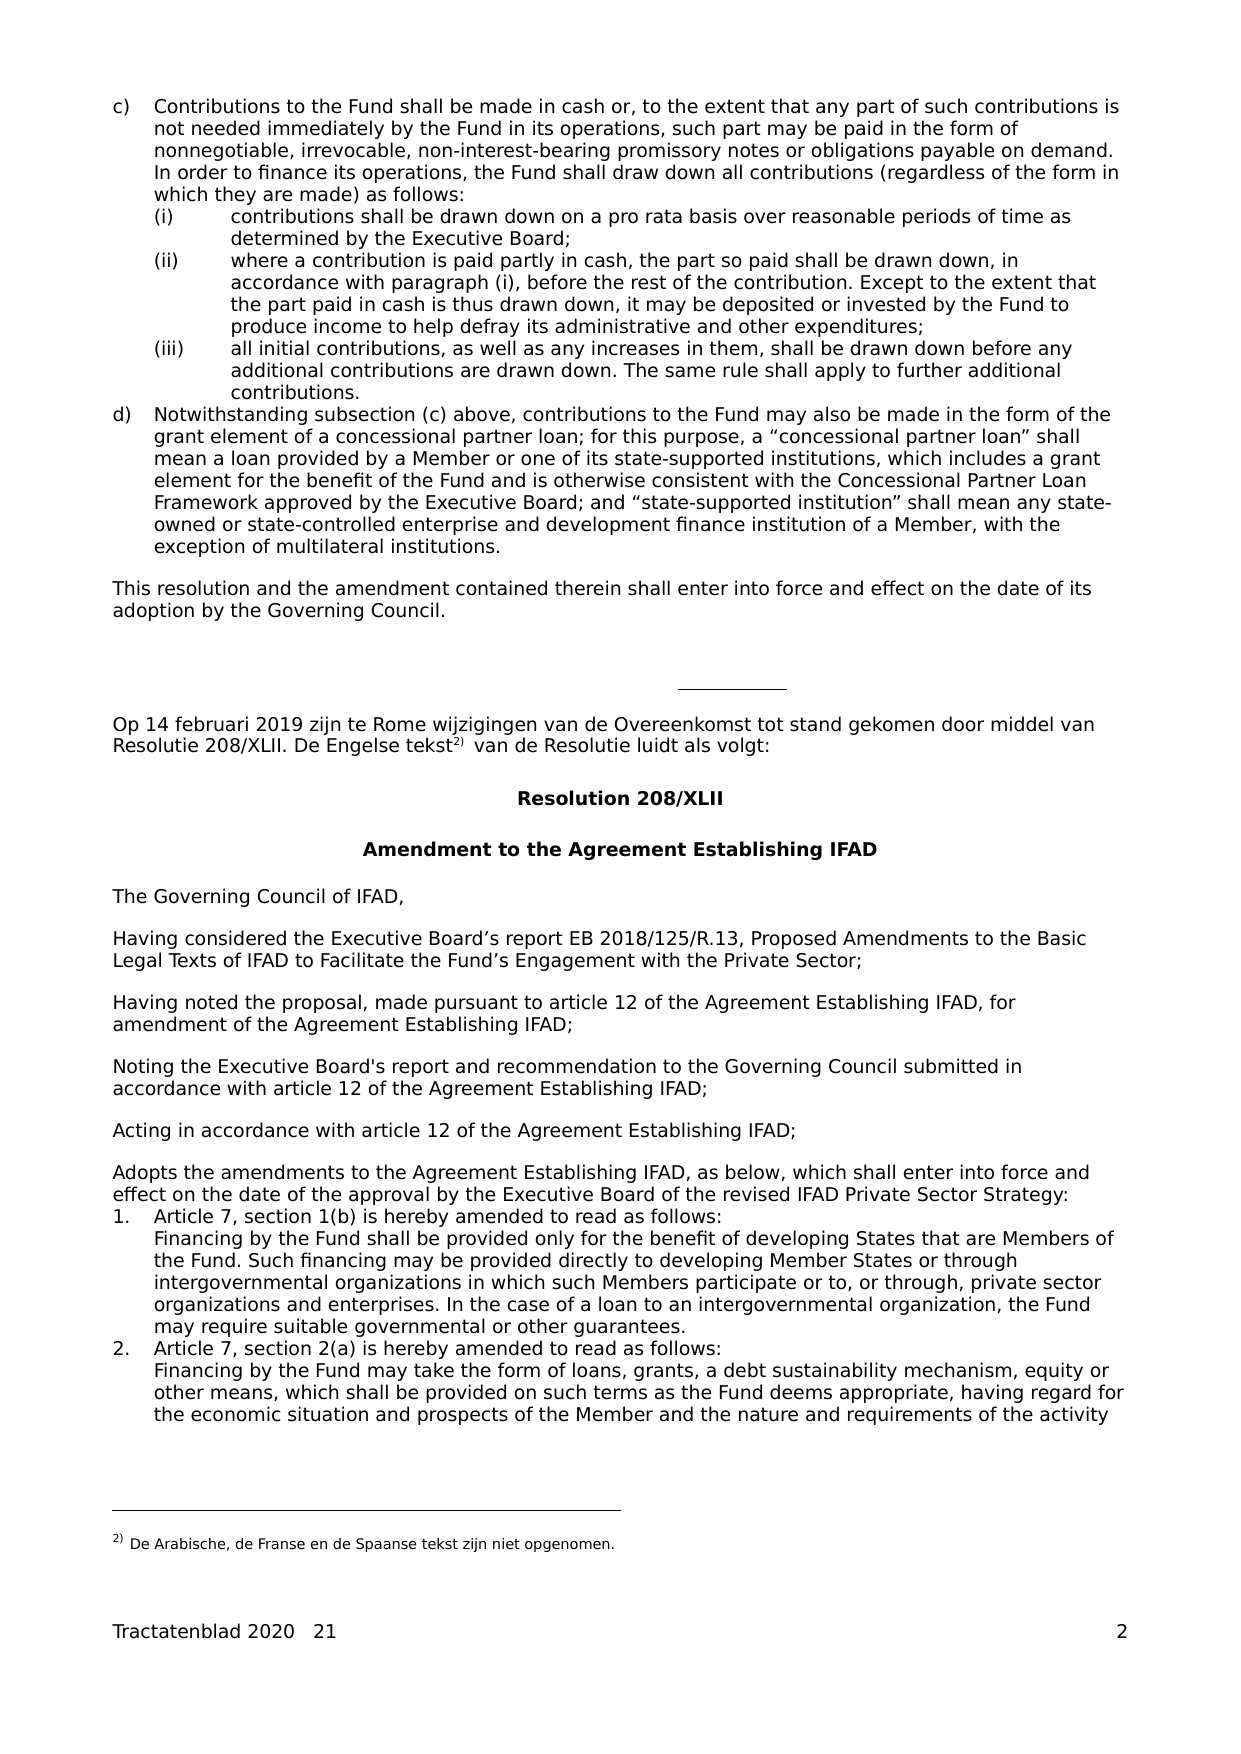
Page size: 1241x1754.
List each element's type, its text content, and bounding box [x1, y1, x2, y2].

text d) Notwithstanding subsection (c) above, contributions to the Fund may also be made in the form of the grant element of a concessional partner loan; for this purpose, a “concessional partner loan” shall mean a loan provided by a Member or one of its state-supported institutions, which includes a grant element for the benefit of the Fund and is otherwise consistent with the Concessional Partner Loan Framework approved by the Executive Board; and “state-supported institution” shall mean any state-owned or state-controlled enterprise and development finance institution of a Member, with the exception of multilateral institutions. [112, 404, 1128, 557]
text Adopts the amendments to the Agreement Establishing IFAD, as below, which shall enter into force and effect on the date of the approval by the Executive Board of the revised IFAD Private Sector Strategy: [112, 1162, 1128, 1206]
subtitle Resolution 208/XLII [112, 787, 1128, 809]
text c) Contributions to the Fund shall be made in cash or, to the extent that any part of such contributions is not needed immediately by the Fund in its operations, such part may be paid in the form of nonnegotiable, irrevocable, non-interest-bearing promissory notes or obligations payable on demand. In order to finance its operations, the Fund shall draw down all contributions (regardless of the form in which they are made) as follows: [112, 96, 1128, 206]
text De Arabische, de Franse en de Spaanse tekst zijn niet opgenomen. [112, 1532, 1128, 1554]
text Noting the Executive Board's report and recommendation to the Governing Council submitted in accordance with article 12 of the Agreement Establishing IFAD; [112, 1056, 1128, 1100]
subtitle Amendment to the Agreement Establishing IFAD [112, 839, 1128, 861]
text 1. Article 7, section 1(b) is hereby amended to read as follows: [112, 1206, 1128, 1228]
text The Governing Council of IFAD, [112, 886, 1128, 908]
text Financing by the Fund shall be provided only for the benefit of developing States that are Members of the Fund. Such financing may be provided directly to developing Member States or through intergovernmental organizations in which such Members participate or to, or through, private sector organizations and enterprises. In the case of a loan to an intergovernmental organization, the Fund may require suitable governmental or other guarantees. [153, 1228, 1128, 1338]
text Having noted the proposal, made pursuant to article 12 of the Agreement Establishing IFAD, for amendment of the Agreement Establishing IFAD; [112, 992, 1128, 1036]
text Op 14 februari 2019 zijn te Rome wijzigingen van de Overeenkomst tot stand gekomen door middel van Resolutie 208/XLII. De Engelse tekst van de Resolutie luidt als volgt: [112, 713, 1128, 757]
text (i) contributions shall be drawn down on a pro rata basis over reasonable periods of time as determined by the Executive Board; [153, 206, 1128, 250]
text Acting in accordance with article 12 of the Agreement Establishing IFAD; [112, 1120, 1128, 1142]
text This resolution and the amendment contained therein shall enter into force and effect on the date of its adoption by the Governing Council. [112, 577, 1128, 621]
text Financing by the Fund may take the form of loans, grants, a debt sustainability mechanism, equity or other means, which shall be provided on such terms as the Fund deems appropriate, having regard for the economic situation and prospects of the Member and the nature and requirements of the activity [153, 1360, 1128, 1426]
text Having considered the Executive Board’s report EB 2018/125/R.13, Proposed Amendments to the Basic Legal Texts of IFAD to Facilitate the Fund’s Engagement with the Private Sector; [112, 928, 1128, 972]
text 2. Article 7, section 2(a) is hereby amended to read as follows: [112, 1338, 1128, 1360]
text (iii) all initial contributions, as well as any increases in them, shall be drawn down before any additional contributions are drawn down. The same rule shall apply to further additional contributions. [153, 338, 1128, 404]
text (ii) where a contribution is paid partly in cash, the part so paid shall be drawn down, in accordance with paragraph (i), before the rest of the contribution. Except to the extent that the part paid in cash is thus drawn down, it may be deposited or invested by the Fund to produce income to help defray its administrative and other expenditures; [153, 250, 1128, 338]
